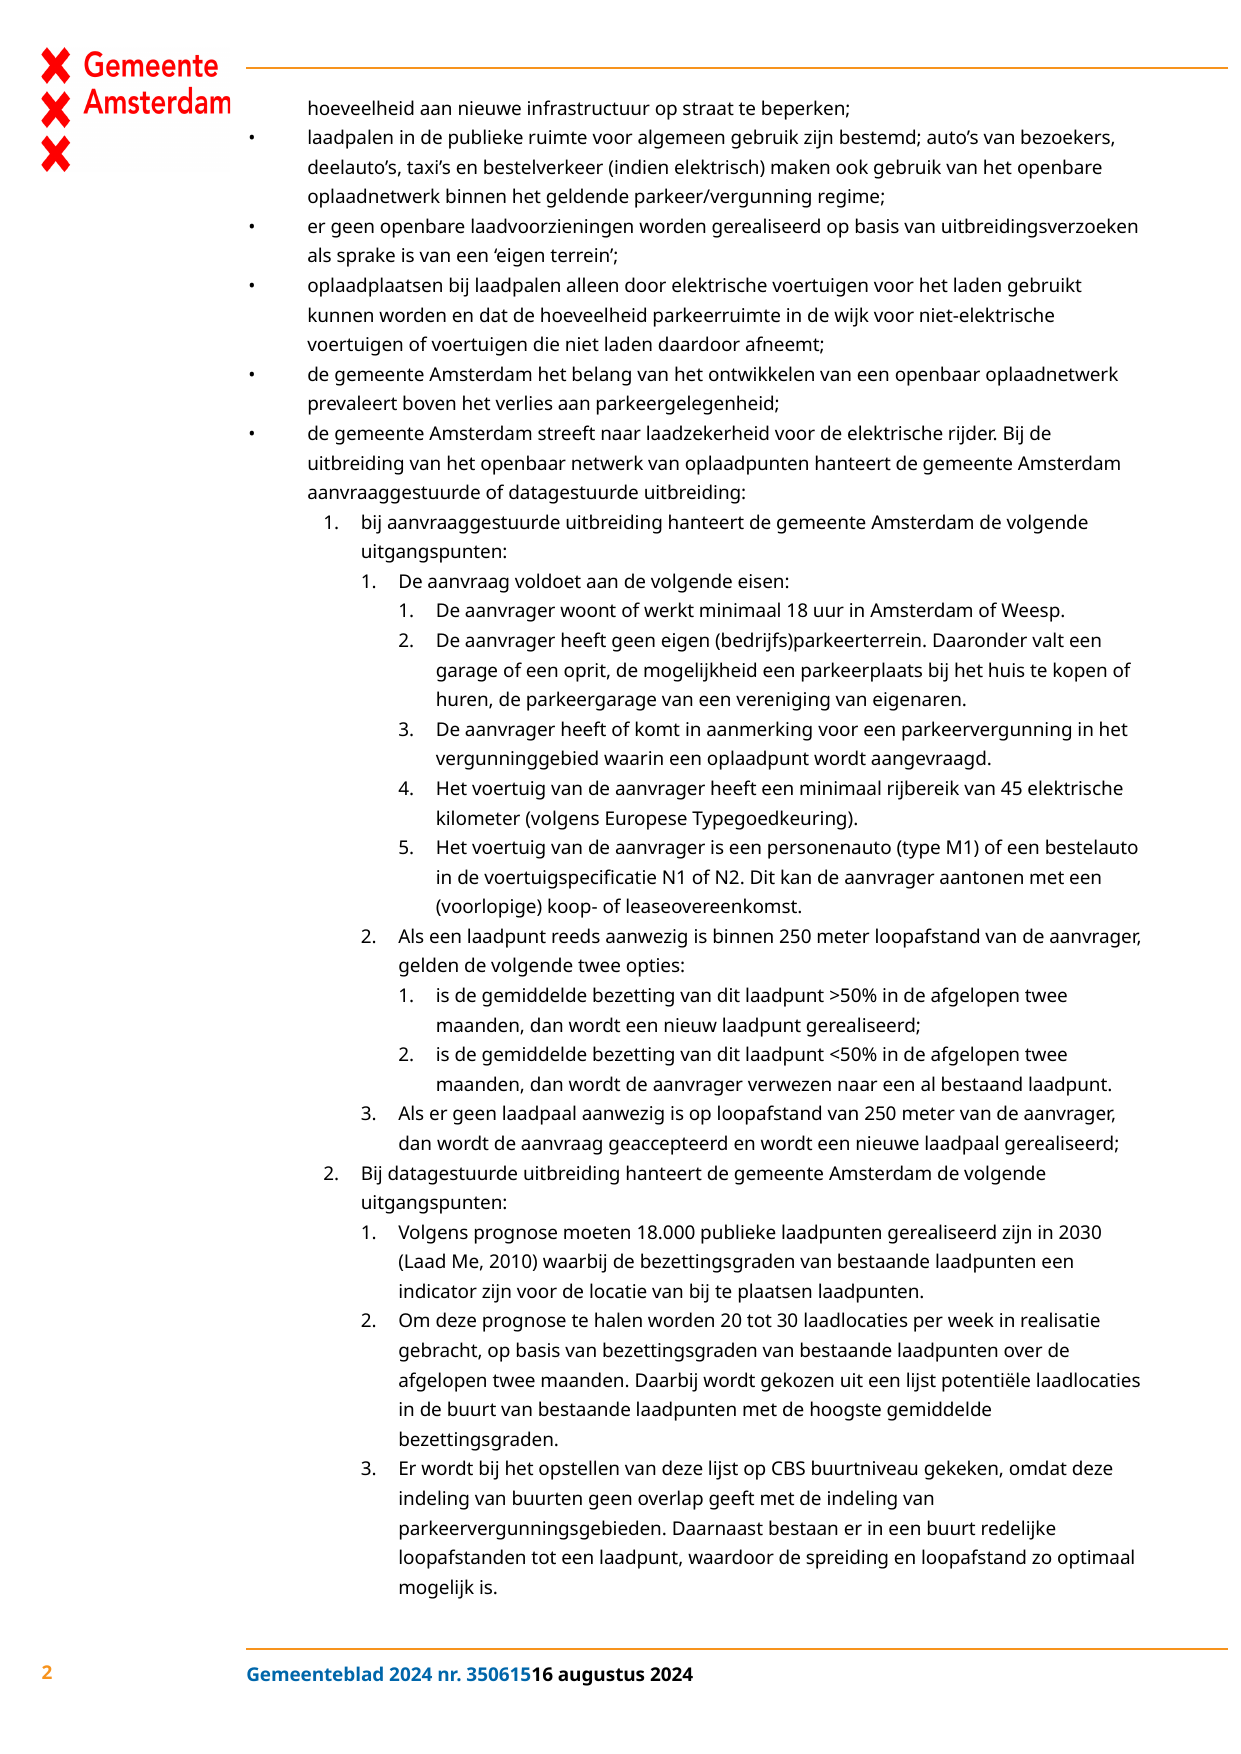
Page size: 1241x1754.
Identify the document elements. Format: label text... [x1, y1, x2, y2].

list is de gemiddelde bezetting van dit laadpunt <50% in de afgelopen twee maanden, dan wordt de aanvrager verwezen naar een al bestaand laadpunt. [398, 1041, 1152, 1097]
list Volgens prognose moeten 18.000 publieke laadpunten gerealiseerd zijn in 2030 (Laad Me, 2010) waarbij de bezettingsgraden van bestaande laadpunten een indicator zijn voor de locatie van bij te plaatsen laadpunten. [361, 1219, 1152, 1304]
list de gemeente Amsterdam het belang van het ontwikkelen van een openbaar oplaadnetwerk prevaleert boven het verlies aan parkeergelegenheid; [248, 361, 1152, 416]
list laadpalen in de publieke ruimte voor algemeen gebruik zijn bestemd; auto’s van bezoekers, deelauto’s, taxi’s en bestelverkeer (indien elektrisch) maken ook gebruik van het openbare oplaadnetwerk binnen het geldende parkeer/vergunning regime; [248, 124, 1152, 209]
list er geen openbare laadvoorzieningen worden gerealiseerd op basis van uitbreidingsverzoeken als sprake is van een ‘eigen terrein’; [248, 213, 1152, 268]
list De aanvrager woont of werkt minimaal 18 uur in Amsterdam of Weesp. [398, 598, 1152, 623]
list hoeveelheid aan nieuwe infrastructuur op straat te beperken; [248, 95, 1152, 121]
list De aanvrager heeft of komt in aanmerking voor een parkeervergunning in het vergunninggebied waarin een oplaadpunt wordt aangevraagd. [398, 716, 1152, 771]
picture [41, 47, 231, 172]
list de gemeente Amsterdam streeft naar laadzekerheid voor de elektrische rijder. Bij de uitbreiding van het openbaar netwerk van oplaadpunten hanteert de gemeente Amsterdam aanvraaggestuurde of datagestuurde uitbreiding: [248, 420, 1152, 505]
list De aanvraag voldoet aan de volgende eisen: [361, 568, 1152, 594]
list Als er geen laadpaal aanwezig is op loopafstand van 250 meter van de aanvrager, dan wordt de aanvraag geaccepteerd en wordt een nieuwe laadpaal gerealiseerd; [361, 1101, 1152, 1156]
list Het voertuig van de aanvrager heeft een minimaal rijbereik van 45 elektrische kilometer (volgens Europese Typegoedkeuring). [398, 775, 1152, 831]
list De aanvrager heeft geen eigen (bedrijfs)parkeerterrein. Daaronder valt een garage of een oprit, de mogelijkheid een parkeerplaats bij het huis te kopen of huren, de parkeergarage van een vereniging van eigenaren. [398, 627, 1152, 712]
list oplaadplaatsen bij laadpalen alleen door elektrische voertuigen voor het laden gebruikt kunnen worden en dat de hoeveelheid parkeerruimte in de wijk voor niet-elektrische voertuigen of voertuigen die niet laden daardoor afneemt; [248, 272, 1152, 357]
list bij aanvraaggestuurde uitbreiding hanteert de gemeente Amsterdam de volgende uitgangspunten: [323, 509, 1152, 564]
list is de gemiddelde bezetting van dit laadpunt >50% in de afgelopen twee maanden, dan wordt een nieuw laadpunt gerealiseerd; [398, 982, 1152, 1038]
list Om deze prognose te halen worden 20 tot 30 laadlocaties per week in realisatie gebracht, op basis van bezettingsgraden van bestaande laadpunten over de afgelopen twee maanden. Daarbij wordt gekozen uit een lijst potentiële laadlocaties in de buurt van bestaande laadpunten met de hoogste gemiddelde bezettingsgraden. [361, 1308, 1152, 1452]
list Als een laadpunt reeds aanwezig is binnen 250 meter loopafstand van de aanvrager, gelden de volgende twee opties: [361, 923, 1152, 978]
list Bij datagestuurde uitbreiding hanteert de gemeente Amsterdam de volgende uitgangspunten: [323, 1160, 1152, 1215]
list Het voertuig van de aanvrager is een personenauto (type M1) of een bestelauto in de voertuigspecificatie N1 of N2. Dit kan de aanvrager aantonen met een (voorlopige) koop- of leaseovereenkomst. [398, 834, 1152, 919]
list Er wordt bij het opstellen van deze lijst op CBS buurtniveau gekeken, omdat deze indeling van buurten geen overlap geeft met de indeling van parkeervergunningsgebieden. Daarnaast bestaan er in een buurt redelijke loopafstanden tot een laadpunt, waardoor de spreiding en loopafstand zo optimaal mogelijk is. [361, 1456, 1152, 1600]
